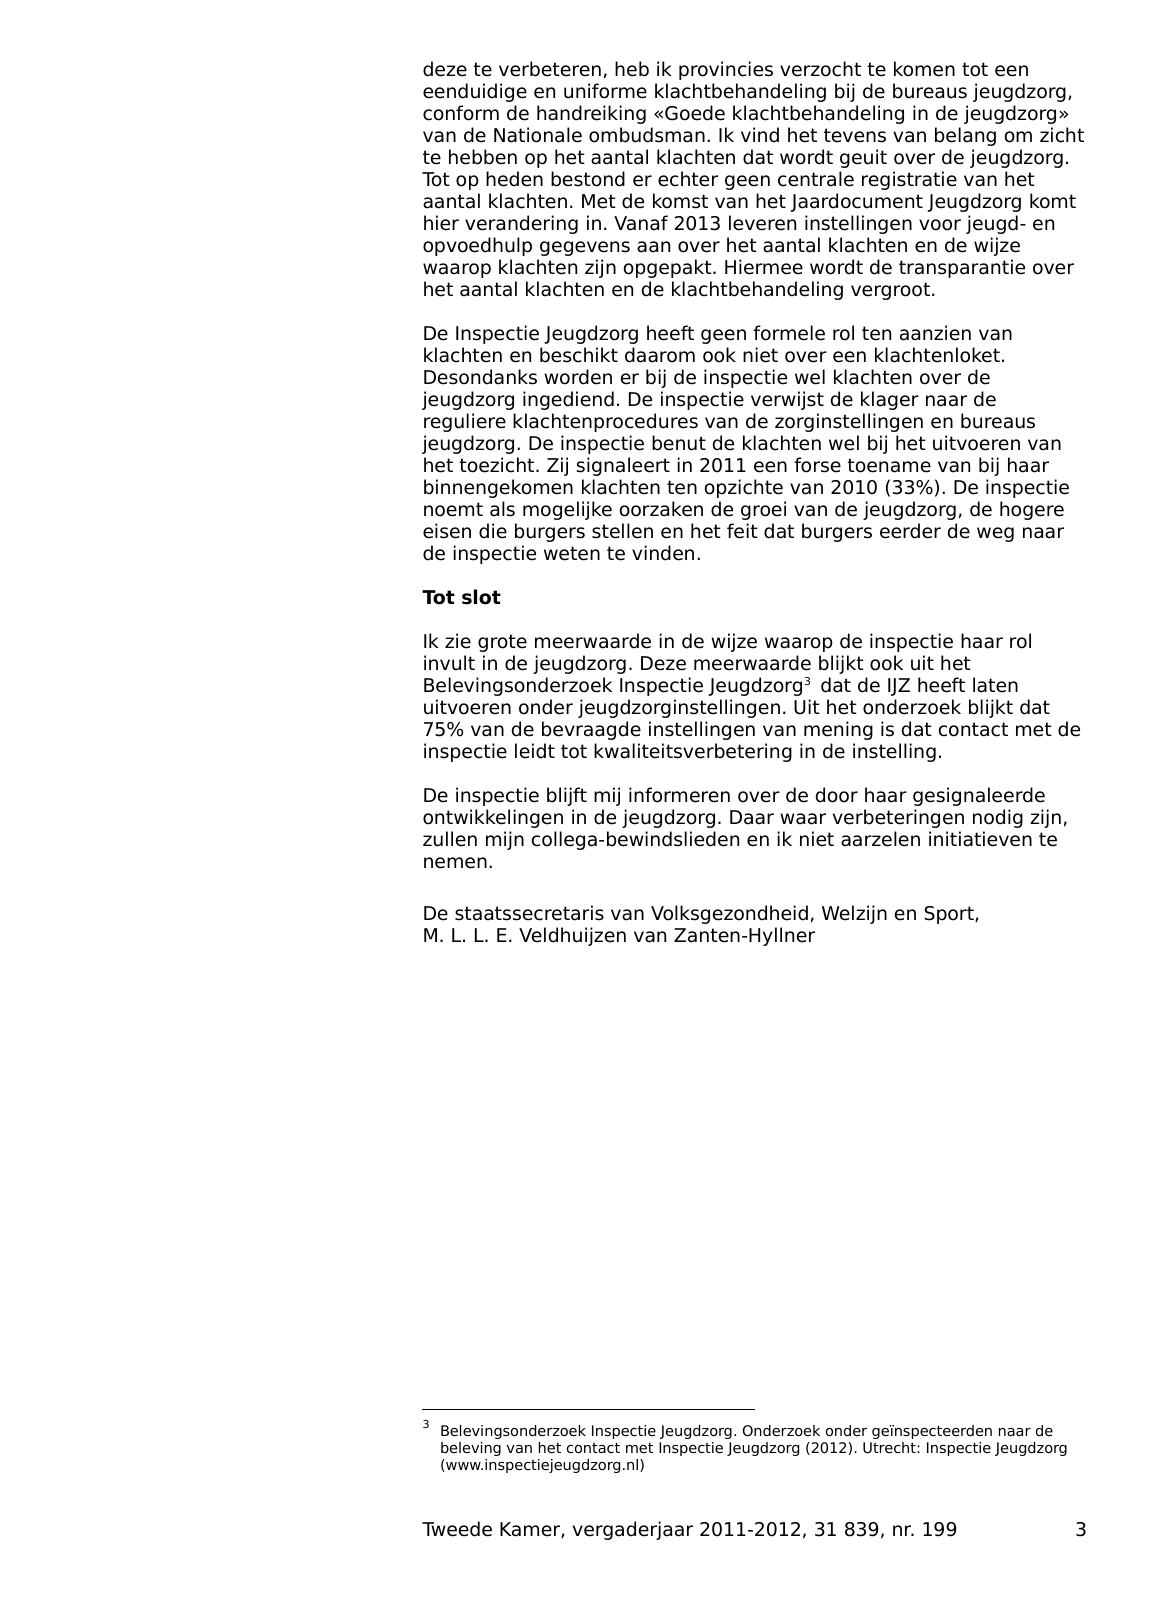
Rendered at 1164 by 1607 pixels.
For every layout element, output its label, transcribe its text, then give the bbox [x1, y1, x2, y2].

text Ik zie grote meerwaarde in de wijze waarop de inspectie haar rol invult in de jeugdzorg. Deze meerwaarde blijkt ook uit het Belevingsonderzoek Inspectie Jeugdzorg dat de IJZ heeft laten uitvoeren onder jeugdzorginstellingen. Uit het onderzoek blijkt dat 75% van de bevraagde instellingen van mening is dat contact met de inspectie leidt tot kwaliteitsverbetering in de instelling. [422, 631, 1087, 763]
text De staatssecretaris van Volksgezondheid, Welzijn en Sport, M. L. L. E. Veldhuijzen van Zanten-Hyllner [422, 903, 1087, 947]
text Belevingsonderzoek Inspectie Jeugdzorg. Onderzoek onder geïnspecteerden naar de beleving van het contact met Inspectie Jeugdzorg (2012). Utrecht: Inspectie Jeugdzorg (www.inspectiejeugdzorg.nl) [422, 1418, 1087, 1474]
text De Inspectie Jeugdzorg heeft geen formele rol ten aanzien van klachten en beschikt daarom ook niet over een klachtenloket. Desondanks worden er bij de inspectie wel klachten over de jeugdzorg ingediend. De inspectie verwijst de klager naar de reguliere klachtenprocedures van de zorginstellingen en bureaus jeugdzorg. De inspectie benut de klachten wel bij het uitvoeren van het toezicht. Zij signaleert in 2011 een forse toename van bij haar binnengekomen klachten ten opzichte van 2010 (33%). De inspectie noemt als mogelijke oorzaken de groei van de jeugdzorg, de hogere eisen die burgers stellen en het feit dat burgers eerder de weg naar de inspectie weten te vinden. [422, 323, 1087, 565]
subtitle Tot slot [422, 587, 1087, 609]
text De inspectie blijft mij informeren over de door haar gesignaleerde ontwikkelingen in de jeugdzorg. Daar waar verbeteringen nodig zijn, zullen mijn collega-bewindslieden en ik niet aarzelen initiatieven te nemen. [422, 785, 1087, 873]
text deze te verbeteren, heb ik provincies verzocht te komen tot een eenduidige en uniforme klachtbehandeling bij de bureaus jeugdzorg, conform de handreiking «Goede klachtbehandeling in de jeugdzorg» van de Nationale ombudsman. Ik vind het tevens van belang om zicht te hebben op het aantal klachten dat wordt geuit over de jeugdzorg. Tot op heden bestond er echter geen centrale registratie van het aantal klachten. Met de komst van het Jaardocument Jeugdzorg komt hier verandering in. Vanaf 2013 leveren instellingen voor jeugd- en opvoedhulp gegevens aan over het aantal klachten en de wijze waarop klachten zijn opgepakt. Hiermee wordt de transparantie over het aantal klachten en de klachtbehandeling vergroot. [422, 59, 1087, 301]
